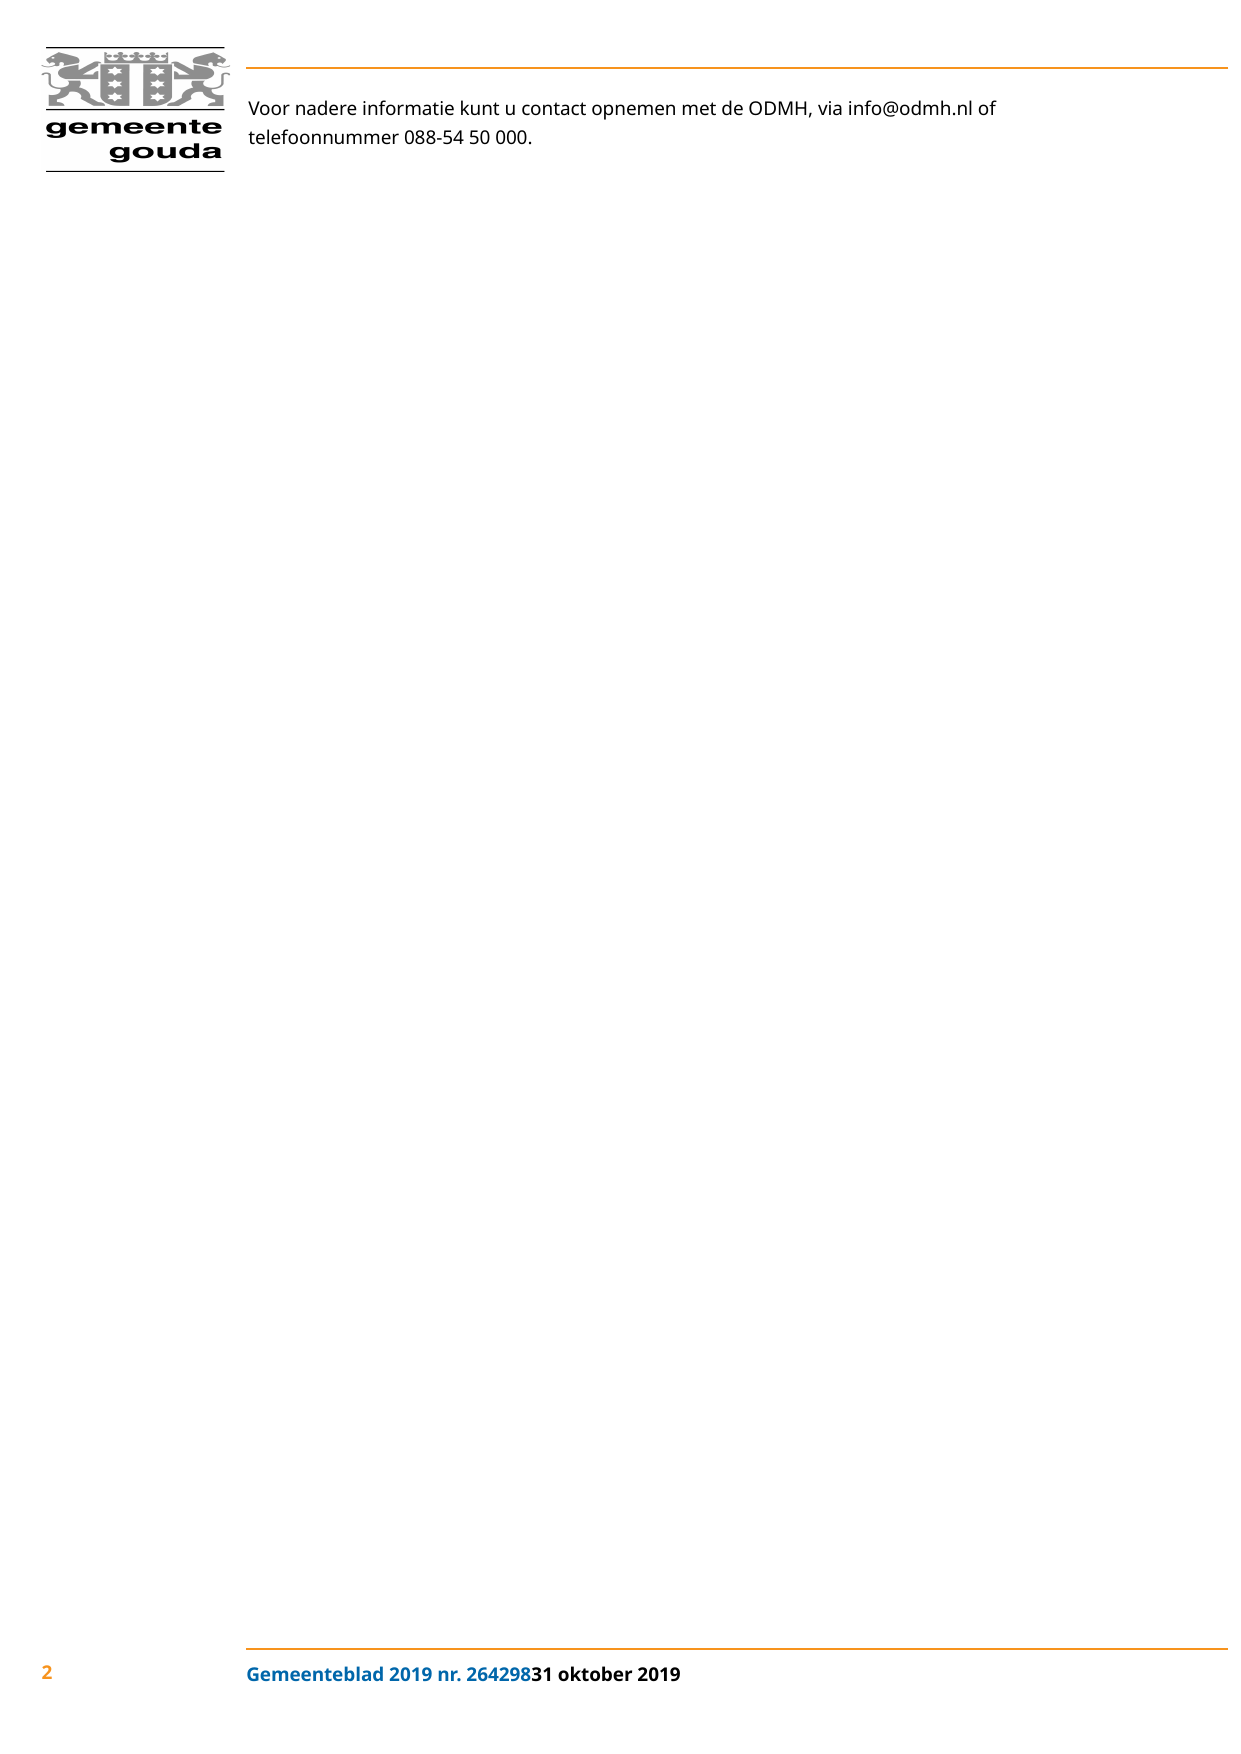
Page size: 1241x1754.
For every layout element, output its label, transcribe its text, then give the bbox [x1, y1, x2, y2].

text Voor nadere informatie kunt u contact opnemen met de ODMH, via info@odmh.nl of telefoonnummer 088-54 50 000. [248, 95, 1152, 150]
picture [41, 47, 231, 172]
